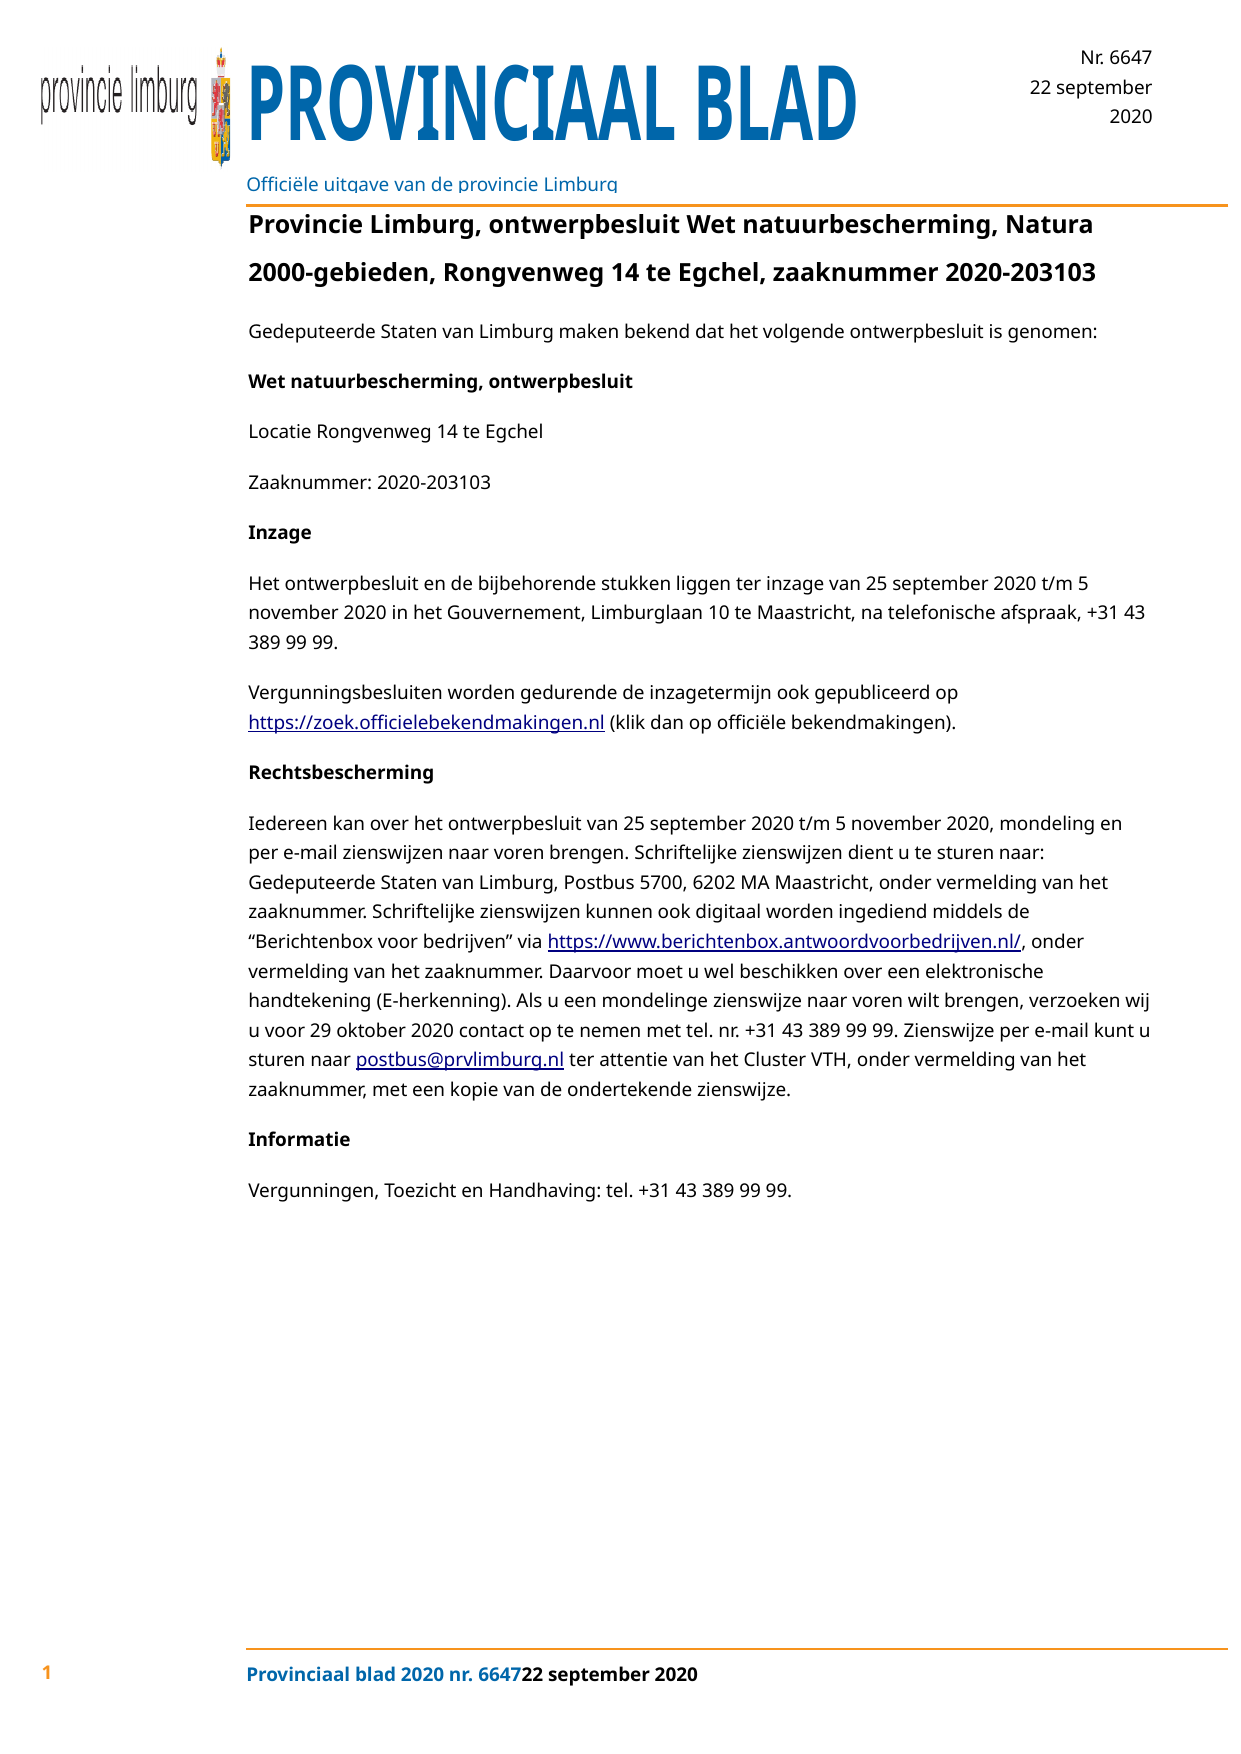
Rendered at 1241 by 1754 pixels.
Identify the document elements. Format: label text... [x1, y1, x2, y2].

text Vergunningen, Toezicht en Handhaving: tel. +31 43 389 99 99. [248, 1177, 1152, 1203]
text Inzage [248, 519, 1152, 545]
text Informatie [248, 1127, 1152, 1152]
text Rechtsbescherming [248, 759, 1152, 785]
text Zaaknummer: 2020-203103 [248, 469, 1152, 495]
picture [41, 47, 231, 172]
text Provincie Limburg, ontwerpbesluit Wet natuurbescherming, Natura 2000-gebieden, Rongvenweg 14 te Egchel, zaaknummer 2020-203103 [248, 207, 1152, 288]
text Gedeputeerde Staten van Limburg maken bekend dat het volgende ontwerpbesluit is genomen: [248, 318, 1152, 344]
text Het ontwerpbesluit en de bijbehorende stukken liggen ter inzage van 25 september 2020 t/m 5 november 2020 in het Gouvernement, Limburglaan 10 te Maastricht, na telefonische afspraak, +31 43 389 99 99. [248, 570, 1152, 655]
text Locatie Rongvenweg 14 te Egchel [248, 419, 1152, 444]
text Wet natuurbescherming, ontwerpbesluit [248, 368, 1152, 394]
text Vergunningsbesluiten worden gedurende de inzagetermijn ook gepubliceerd op https://zoek.officielebekendmakingen.nl (klik dan op officiële bekendmakingen). [248, 679, 1152, 735]
text Iedereen kan over het ontwerpbesluit van 25 september 2020 t/m 5 november 2020, mondeling en per e-mail zienswijzen naar voren brengen. Schriftelijke zienswijzen dient u te sturen naar: Gedeputeerde Staten van Limburg, Postbus 5700, 6202 MA Maastricht, onder vermelding van het zaaknummer. Schriftelijke zienswijzen kunnen ook digitaal worden ingediend middels de “Berichtenbox voor bedrijven” via https://www.berichtenbox.antwoordvoorbedrijven.nl/, onder vermelding van het zaaknummer. Daarvoor moet u wel beschikken over een elektronische handtekening (E-herkenning). Als u een mondelinge zienswijze naar voren wilt brengen, verzoeken wij u voor 29 oktober 2020 contact op te nemen met tel. nr. +31 43 389 99 99. Zienswijze per e-mail kunt u sturen naar postbus@prvlimburg.nl ter attentie van het Cluster VTH, onder vermelding van het zaaknummer, met een kopie van de ondertekende zienswijze. [248, 810, 1152, 1102]
